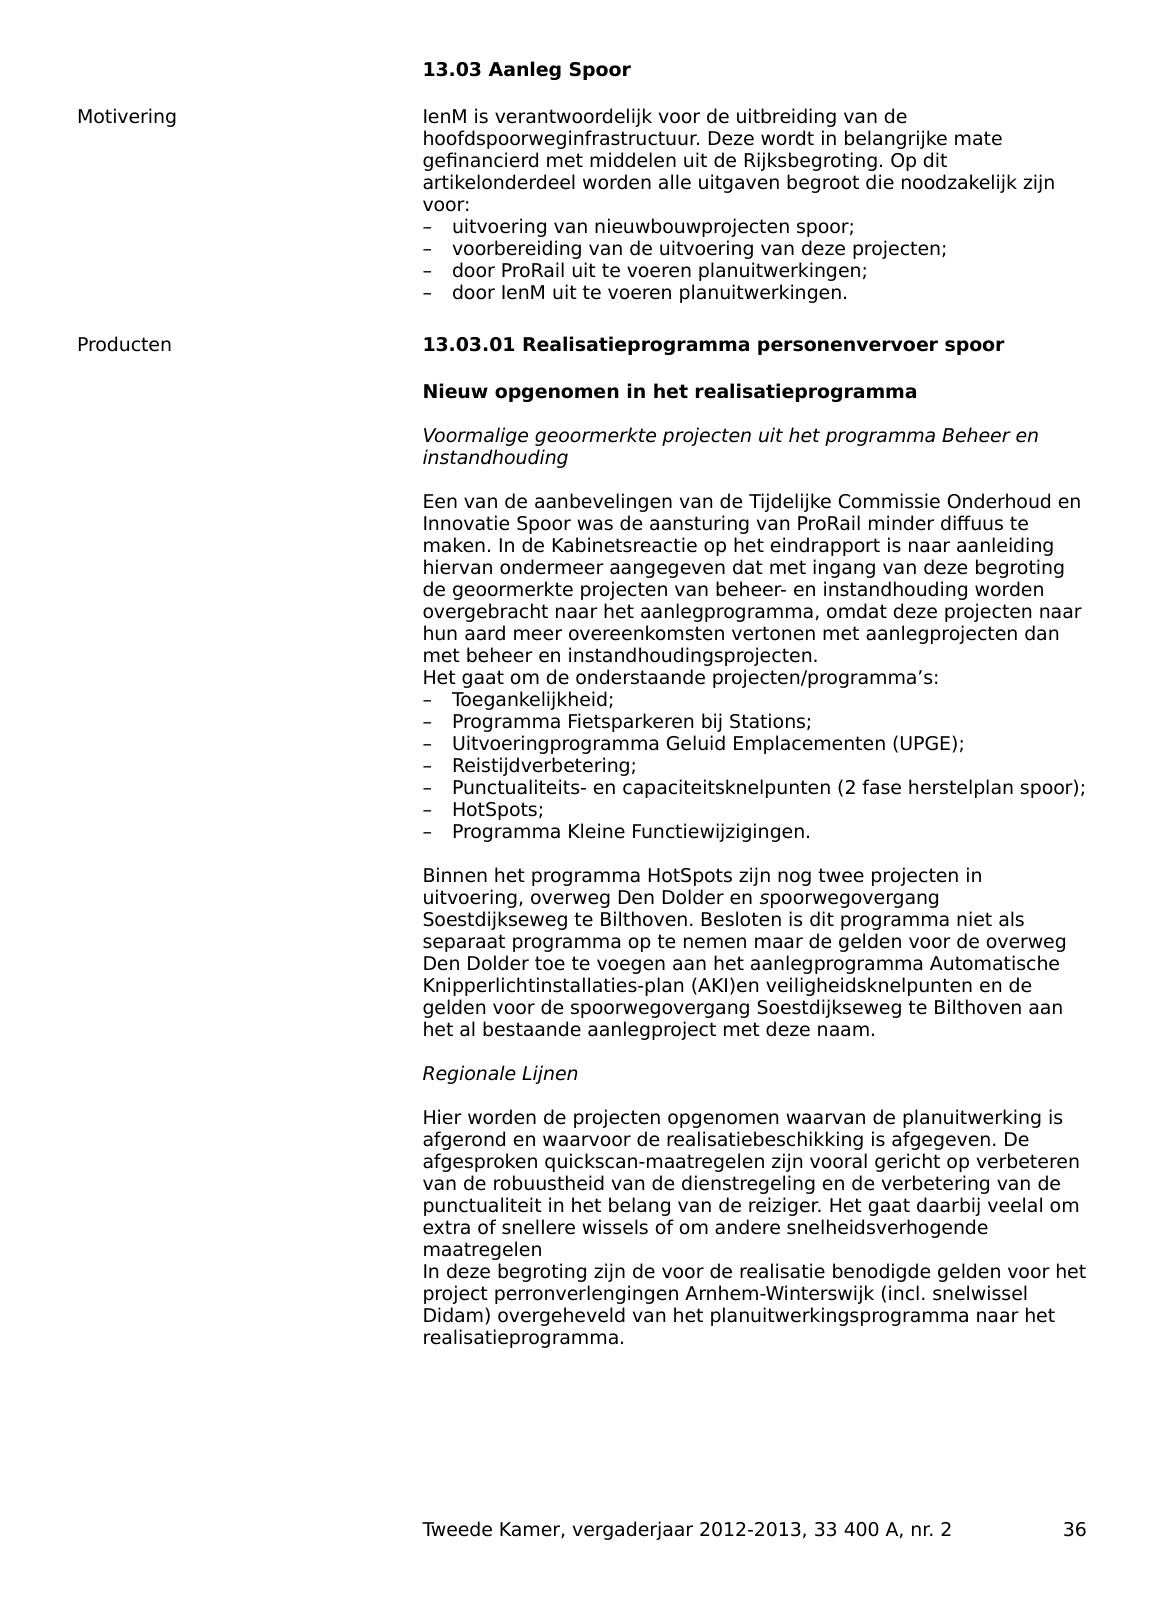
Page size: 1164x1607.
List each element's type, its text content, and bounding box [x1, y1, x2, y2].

text – door IenM uit te voeren planuitwerkingen. [422, 282, 1087, 304]
subtitle Regionale Lijnen [422, 1063, 1087, 1085]
text Een van de aanbevelingen van de Tijdelijke Commissie Onderhoud en Innovatie Spoor was de aansturing van ProRail minder diffuus te maken. In de Kabinetsreactie op het eindrapport is naar aanleiding hiervan ondermeer aangegeven dat met ingang van deze begroting de geoormerkte projecten van beheer- en instandhouding worden overgebracht naar het aanlegprogramma, omdat deze projecten naar hun aard meer overeenkomsten vertonen met aanlegprojecten dan met beheer en instandhoudingsprojecten. [422, 491, 1087, 667]
text – voorbereiding van de uitvoering van deze projecten; [422, 238, 1087, 260]
text Motivering [77, 106, 399, 128]
text – uitvoering van nieuwbouwprojecten spoor; [422, 216, 1087, 238]
text – Reistijdverbetering; [422, 755, 1087, 777]
text – Uitvoeringprogramma Geluid Emplacementen (UPGE); [422, 733, 1087, 755]
text – Toegankelijkheid; [422, 689, 1087, 711]
text – door ProRail uit te voeren planuitwerkingen; [422, 260, 1087, 282]
text IenM is verantwoordelijk voor de uitbreiding van de hoofdspoorweginfrastructuur. Deze wordt in belangrijke mate gefinancierd met middelen uit de Rijksbegroting. Op dit artikelonderdeel worden alle uitgaven begroot die noodzakelijk zijn voor: [422, 106, 1087, 216]
text Hier worden de projecten opgenomen waarvan de planuitwerking is afgerond en waarvoor de realisatiebeschikking is afgegeven. De afgesproken quickscan-maatregelen zijn vooral gericht op verbeteren van de robuustheid van de dienstregeling en de verbetering van de punctualiteit in het belang van de reiziger. Het gaat daarbij veelal om extra of snellere wissels of om andere snelheidsverhogende maatregelen [422, 1107, 1087, 1261]
text Producten [77, 334, 399, 356]
text Binnen het programma HotSpots zijn nog twee projecten in uitvoering, overweg Den Dolder en spoorwegovergang Soestdijkseweg te Bilthoven. Besloten is dit programma niet als separaat programma op te nemen maar de gelden voor de overweg Den Dolder toe te voegen aan het aanlegprogramma Automatische Knipperlichtinstallaties-plan (AKI)en veiligheidsknelpunten en de gelden voor de spoorwegovergang Soestdijkseweg te Bilthoven aan het al bestaande aanlegproject met deze naam. [422, 865, 1087, 1041]
text – Programma Fietsparkeren bij Stations; [422, 711, 1087, 733]
text In deze begroting zijn de voor de realisatie benodigde gelden voor het project perronverlengingen Arnhem-Winterswijk (incl. snelwissel Didam) overgeheveld van het planuitwerkingsprogramma naar het realisatieprogramma. [422, 1261, 1087, 1349]
text – Programma Kleine Functiewijzigingen. [422, 821, 1087, 843]
subtitle [77, 356, 399, 364]
text – Punctualiteits- en capaciteitsknelpunten (2 fase herstelplan spoor); [422, 777, 1087, 799]
text – HotSpots; [422, 799, 1087, 821]
text Het gaat om de onderstaande projecten/programma’s: [422, 667, 1087, 689]
subtitle Nieuw opgenomen in het realisatieprogramma [422, 381, 1087, 403]
subtitle 13.03.01 Realisatieprogramma personenvervoer spoor [422, 334, 1087, 356]
subtitle Voormalige geoormerkte projecten uit het programma Beheer en instandhouding [422, 425, 1087, 469]
subtitle 13.03 Aanleg Spoor [422, 59, 1087, 81]
